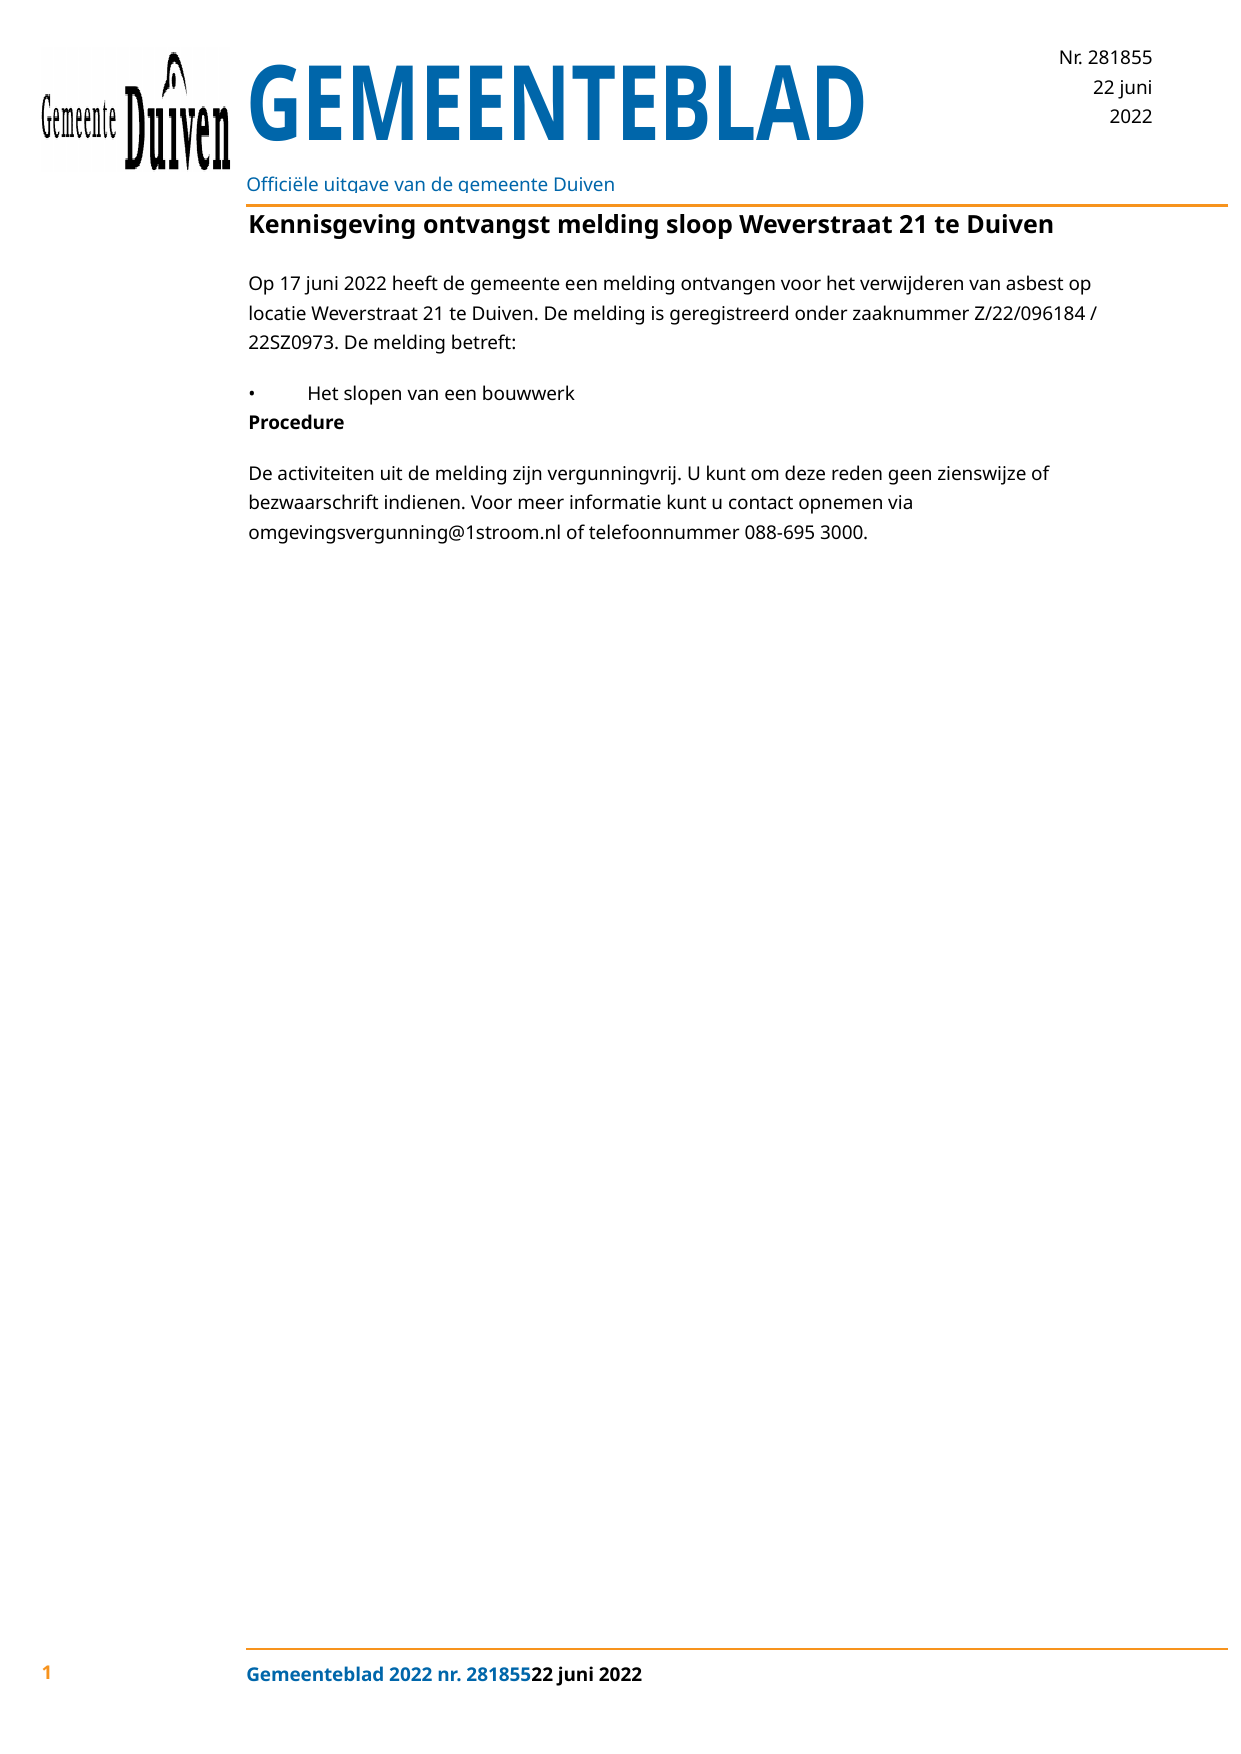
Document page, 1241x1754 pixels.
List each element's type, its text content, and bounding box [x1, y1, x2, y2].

text Op 17 juni 2022 heeft de gemeente een melding ontvangen voor het verwijderen van asbest op locatie Weverstraat 21 te Duiven. De melding is geregistreerd onder zaaknummer Z/22/096184 / 22SZ0973. De melding betreft: [248, 270, 1152, 355]
text Procedure [248, 409, 1152, 435]
picture [41, 47, 231, 172]
text Kennisgeving ontvangst melding sloop Weverstraat 21 te Duiven [248, 207, 1152, 241]
list Het slopen van een bouwwerk [248, 380, 1152, 406]
text De activiteiten uit de melding zijn vergunningvrij. U kunt om deze reden geen zienswijze of bezwaarschrift indienen. Voor meer informatie kunt u contact opnemen via omgevingsvergunning@1stroom.nl of telefoonnummer 088-695 3000. [248, 460, 1152, 545]
